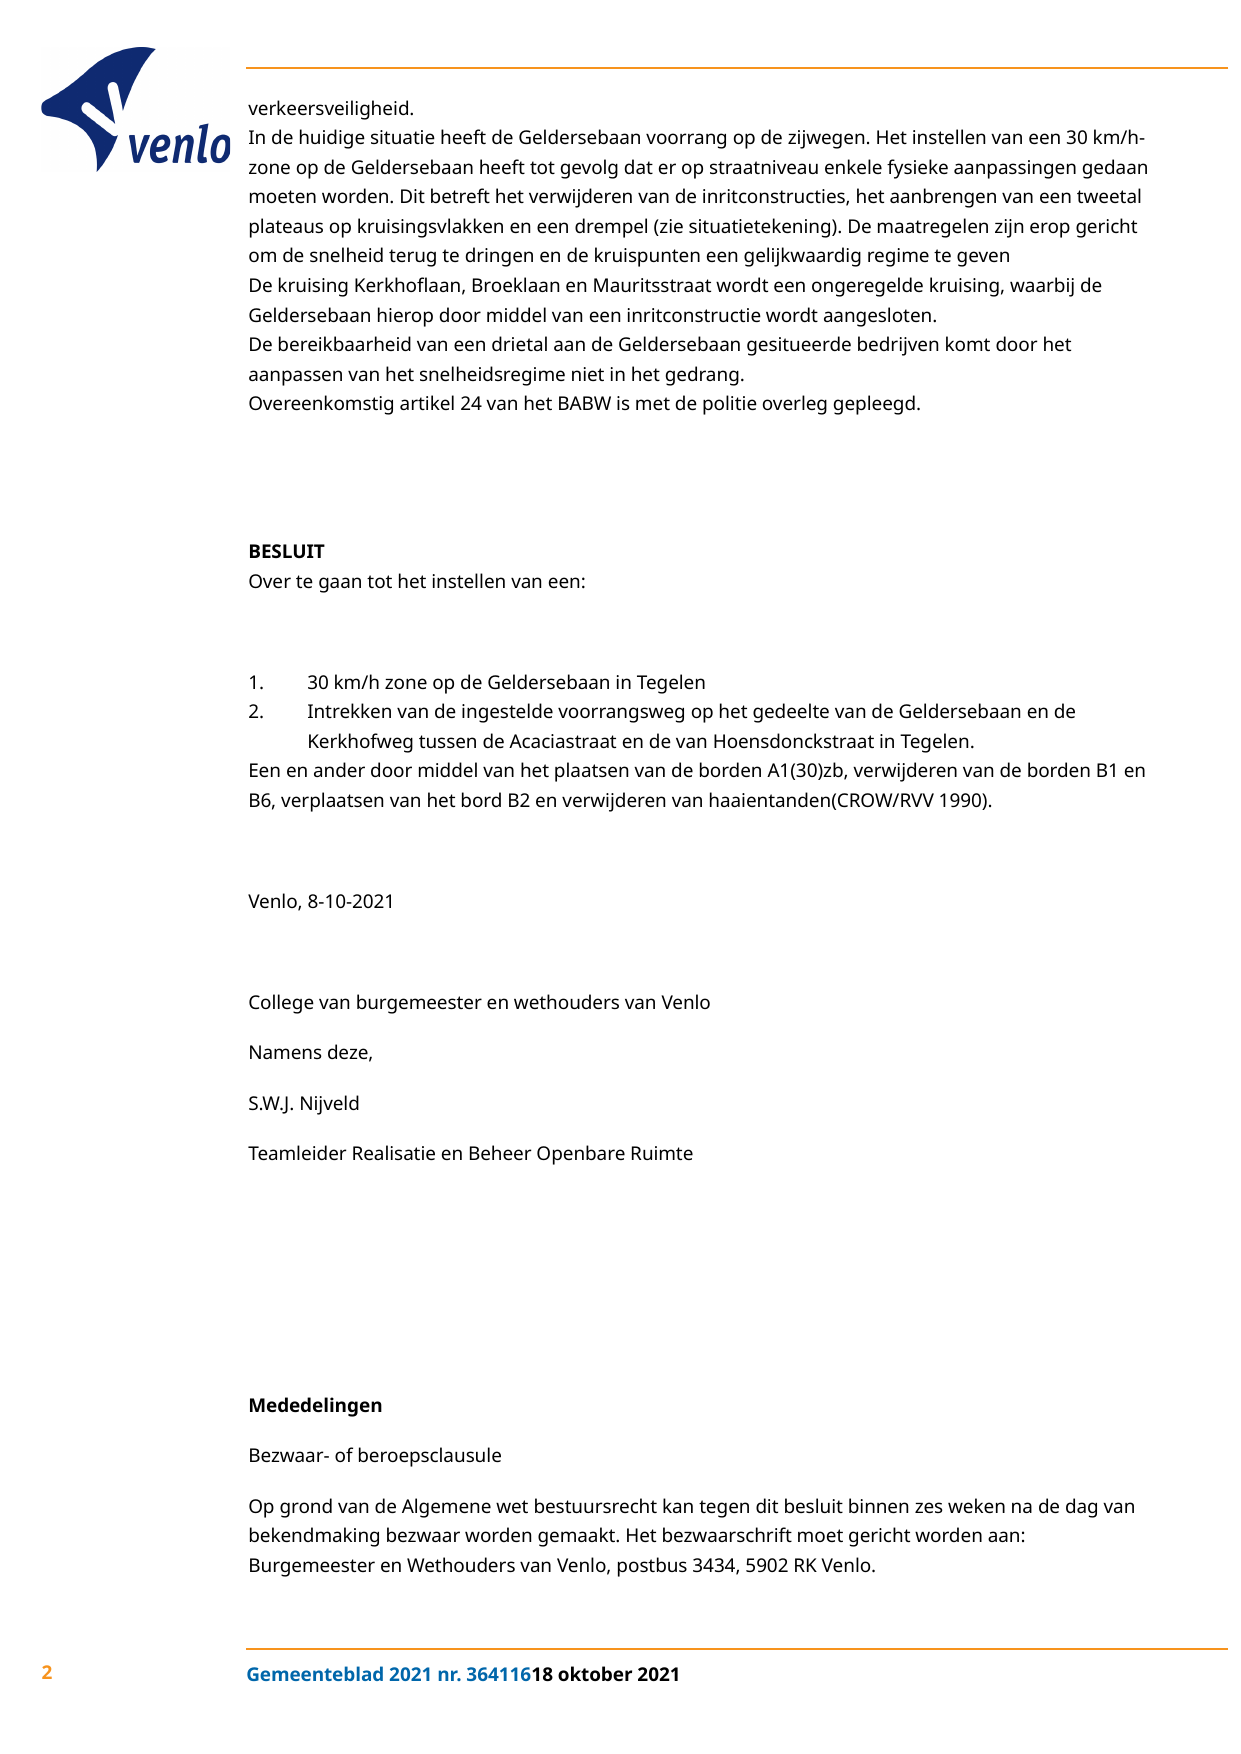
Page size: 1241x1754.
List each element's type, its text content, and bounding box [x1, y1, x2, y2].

text Mededelingen [248, 1392, 1152, 1418]
text S.W.J. Nijveld [248, 1090, 1152, 1116]
text Over te gaan tot het instellen van een: [248, 568, 1152, 594]
text BESLUIT [248, 538, 1152, 564]
picture [41, 47, 231, 172]
text Overeenkomstig artikel 24 van het BABW is met de politie overleg gepleegd. [248, 391, 1152, 416]
text Venlo, 8-10-2021 [248, 888, 1152, 914]
text De kruising Kerkhoflaan, Broeklaan en Mauritsstraat wordt een ongeregelde kruising, waarbij de Geldersebaan hierop door middel van een inritconstructie wordt aangesloten. [248, 272, 1152, 328]
text Namens deze, [248, 1039, 1152, 1065]
list 30 km/h zone op de Geldersebaan in Tegelen [248, 669, 1152, 695]
list Intrekken van de ingestelde voorrangsweg op het gedeelte van de Geldersebaan en de Kerkhofweg tussen de Acaciastraat en de van Hoensdonckstraat in Tegelen. [248, 698, 1152, 754]
text verkeersveiligheid. [248, 95, 1152, 121]
text Op grond van de Algemene wet bestuursrecht kan tegen dit besluit binnen zes weken na de dag van bekendmaking bezwaar worden gemaakt. Het bezwaarschrift moet gericht worden aan: Burgemeester en Wethouders van Venlo, postbus 3434, 5902 RK Venlo. [248, 1493, 1152, 1578]
text Bezwaar- of beroepsclausule [248, 1443, 1152, 1468]
text De bereikbaarheid van een drietal aan de Geldersebaan gesitueerde bedrijven komt door het aanpassen van het snelheidsregime niet in het gedrang. [248, 331, 1152, 387]
text In de huidige situatie heeft de Geldersebaan voorrang op de zijwegen. Het instellen van een 30 km/h-zone op de Geldersebaan heeft tot gevolg dat er op straatniveau enkele fysieke aanpassingen gedaan moeten worden. Dit betreft het verwijderen van de inritconstructies, het aanbrengen van een tweetal plateaus op kruisingsvlakken en een drempel (zie situatietekening). De maatregelen zijn erop gericht om de snelheid terug te dringen en de kruispunten een gelijkwaardig regime te geven [248, 124, 1152, 268]
text College van burgemeester en wethouders van Venlo [248, 989, 1152, 1015]
text Een en ander door middel van het plaatsen van de borden A1(30)zb, verwijderen van de borden B1 en B6, verplaatsen van het bord B2 en verwijderen van haaientanden(CROW/RVV 1990). [248, 758, 1152, 813]
text Teamleider Realisatie en Beheer Openbare Ruimte [248, 1140, 1152, 1166]
